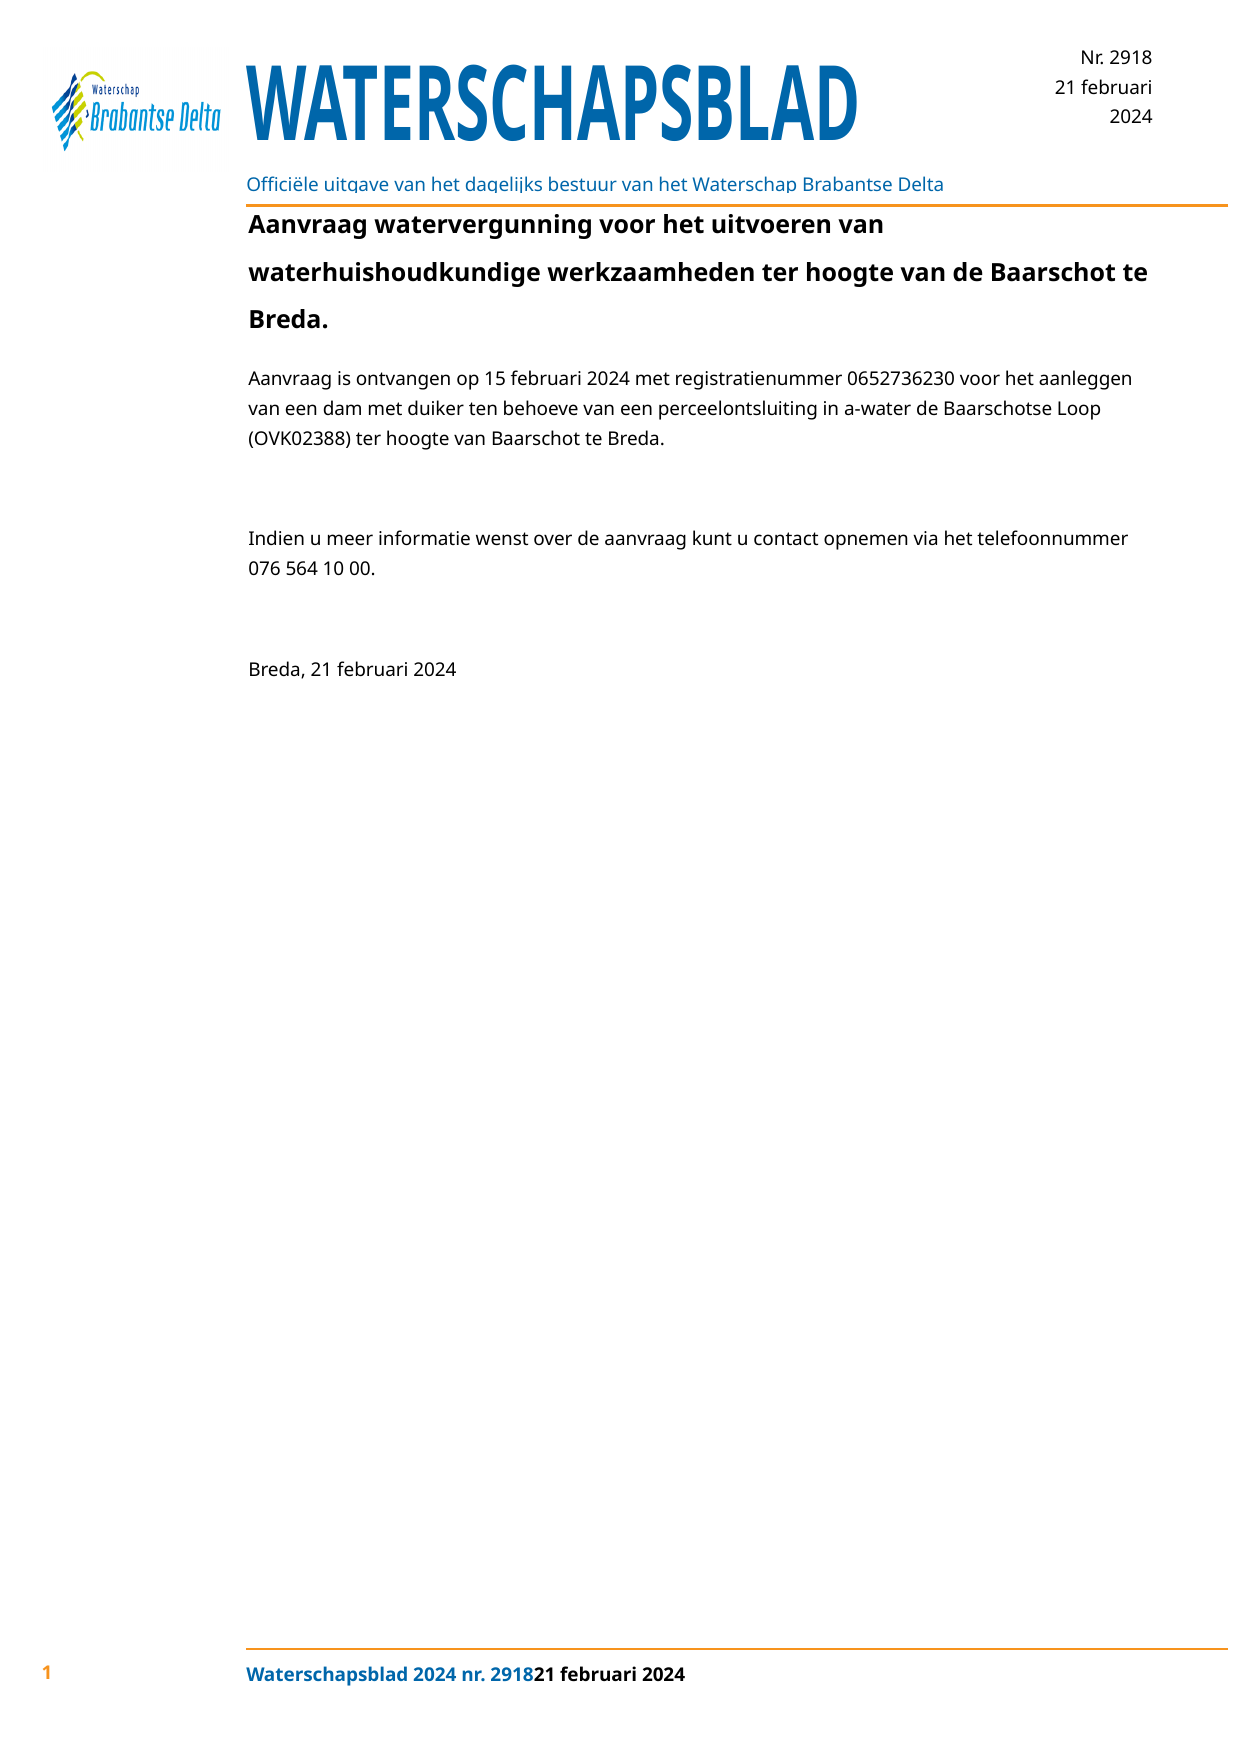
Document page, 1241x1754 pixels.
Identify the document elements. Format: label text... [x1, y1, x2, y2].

text Indien u meer informatie wenst over de aanvraag kunt u contact opnemen via het telefoonnummer 076 564 10 00. [248, 526, 1152, 581]
text Aanvraag watervergunning voor het uitvoeren van waterhuishoudkundige werkzaamheden ter hoogte van de Baarschot te Breda. [248, 207, 1152, 336]
text Breda, 21 februari 2024 [248, 656, 1152, 682]
text Aanvraag is ontvangen op 15 februari 2024 met registratienummer 0652736230 voor het aanleggen van een dam met duiker ten behoeve van een perceelontsluiting in a-water de Baarschotse Loop (OVK02388) ter hoogte van Baarschot te Breda. [248, 366, 1152, 450]
picture [41, 47, 231, 172]
